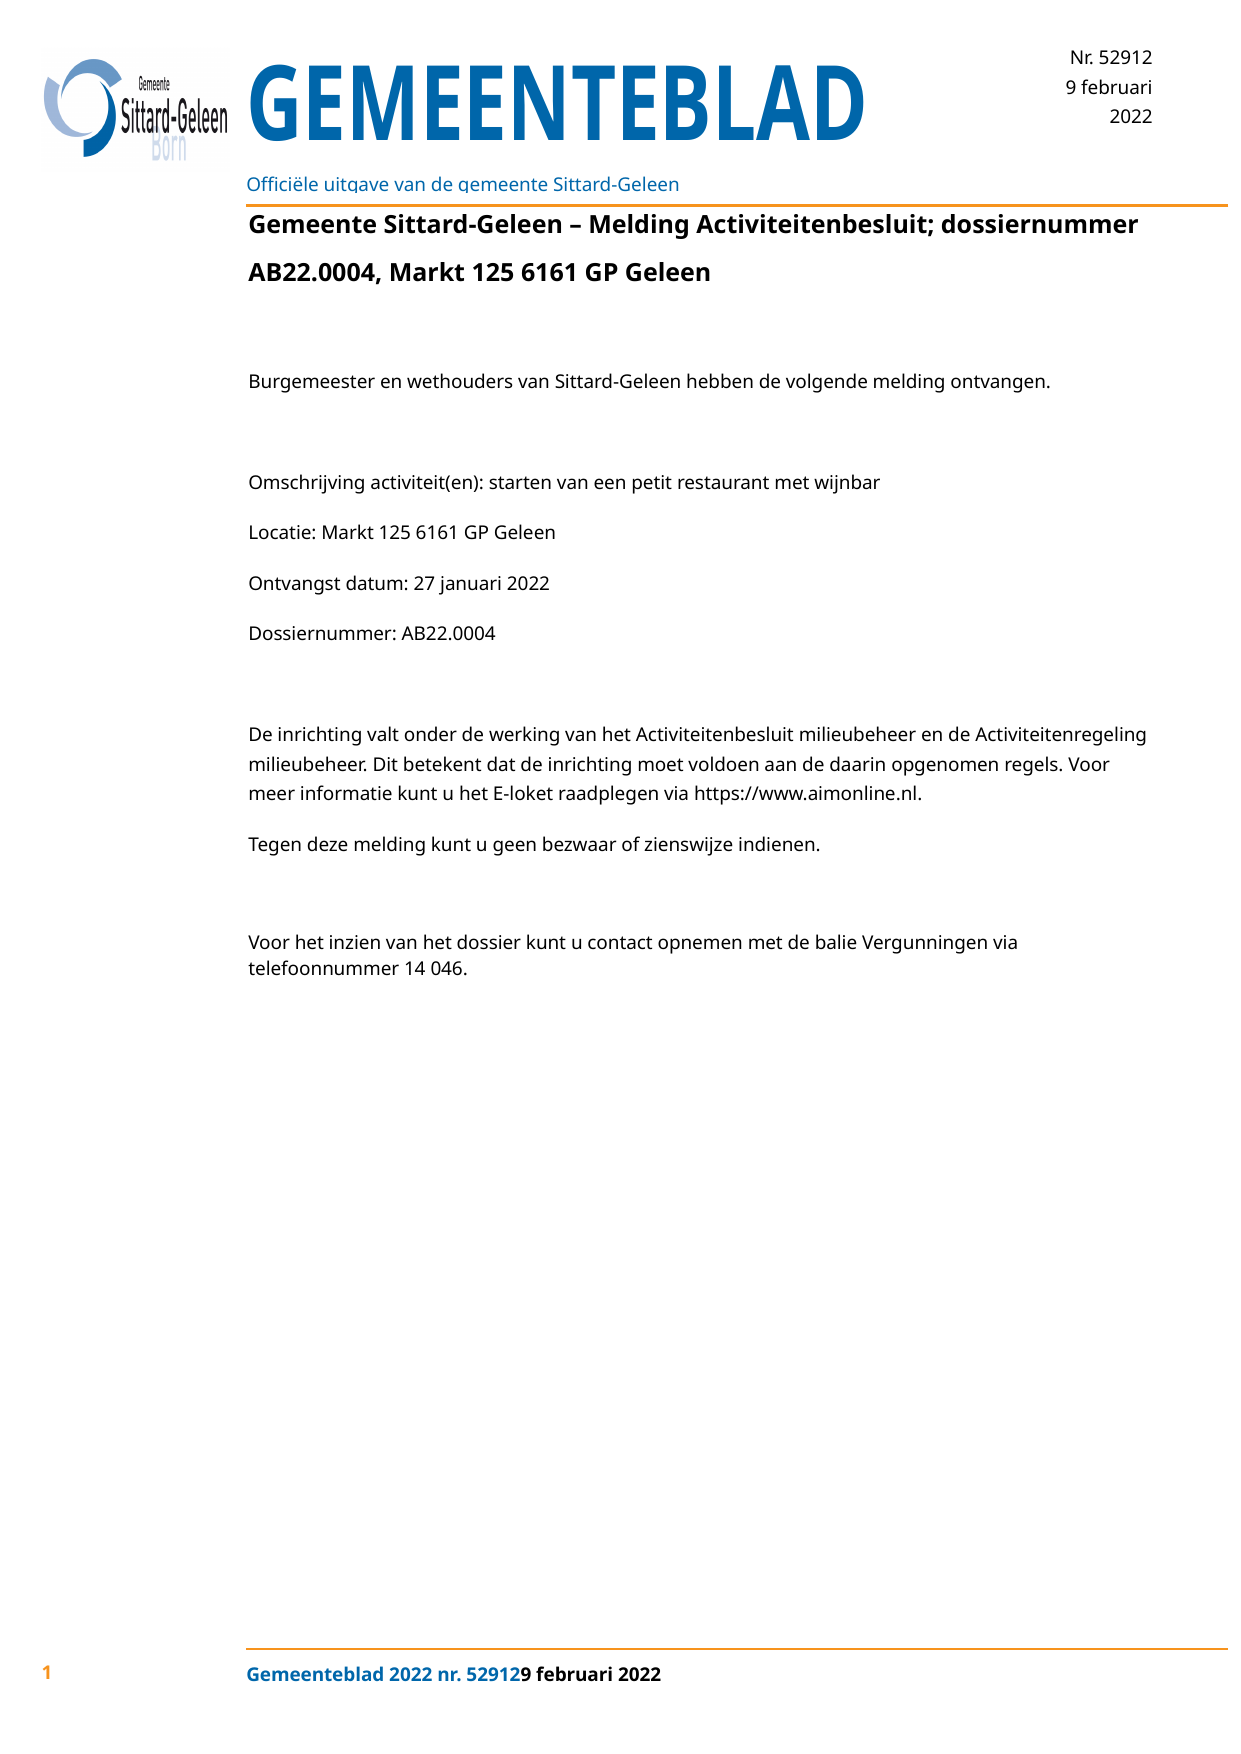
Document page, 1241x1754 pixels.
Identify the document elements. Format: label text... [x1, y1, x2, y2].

text Ontvangst datum: 27 januari 2022 [248, 570, 1152, 596]
text Omschrijving activiteit(en): starten van een petit restaurant met wijnbar [248, 469, 1152, 495]
text Burgemeester en wethouders van Sittard-Geleen hebben de volgende melding ontvangen. [248, 368, 1152, 394]
text Dossiernummer: AB22.0004 [248, 620, 1152, 646]
picture [41, 47, 231, 172]
text Locatie: Markt 125 6161 GP Geleen [248, 519, 1152, 545]
text Tegen deze melding kunt u geen bezwaar of zienswijze indienen. [248, 831, 1152, 857]
text Voor het inzien van het dossier kunt u contact opnemen met de balie Vergunningen via telefoonnummer 14 046. [248, 929, 1152, 981]
text Gemeente Sittard-Geleen – Melding Activiteitenbesluit; dossiernummer AB22.0004, Markt 125 6161 GP Geleen [248, 207, 1152, 288]
text De inrichting valt onder de werking van het Activiteitenbesluit milieubeheer en de Activiteitenregeling milieubeheer. Dit betekent dat de inrichting moet voldoen aan de daarin opgenomen regels. Voor meer informatie kunt u het E-loket raadplegen via https://www.aimonline.nl. [248, 721, 1152, 806]
